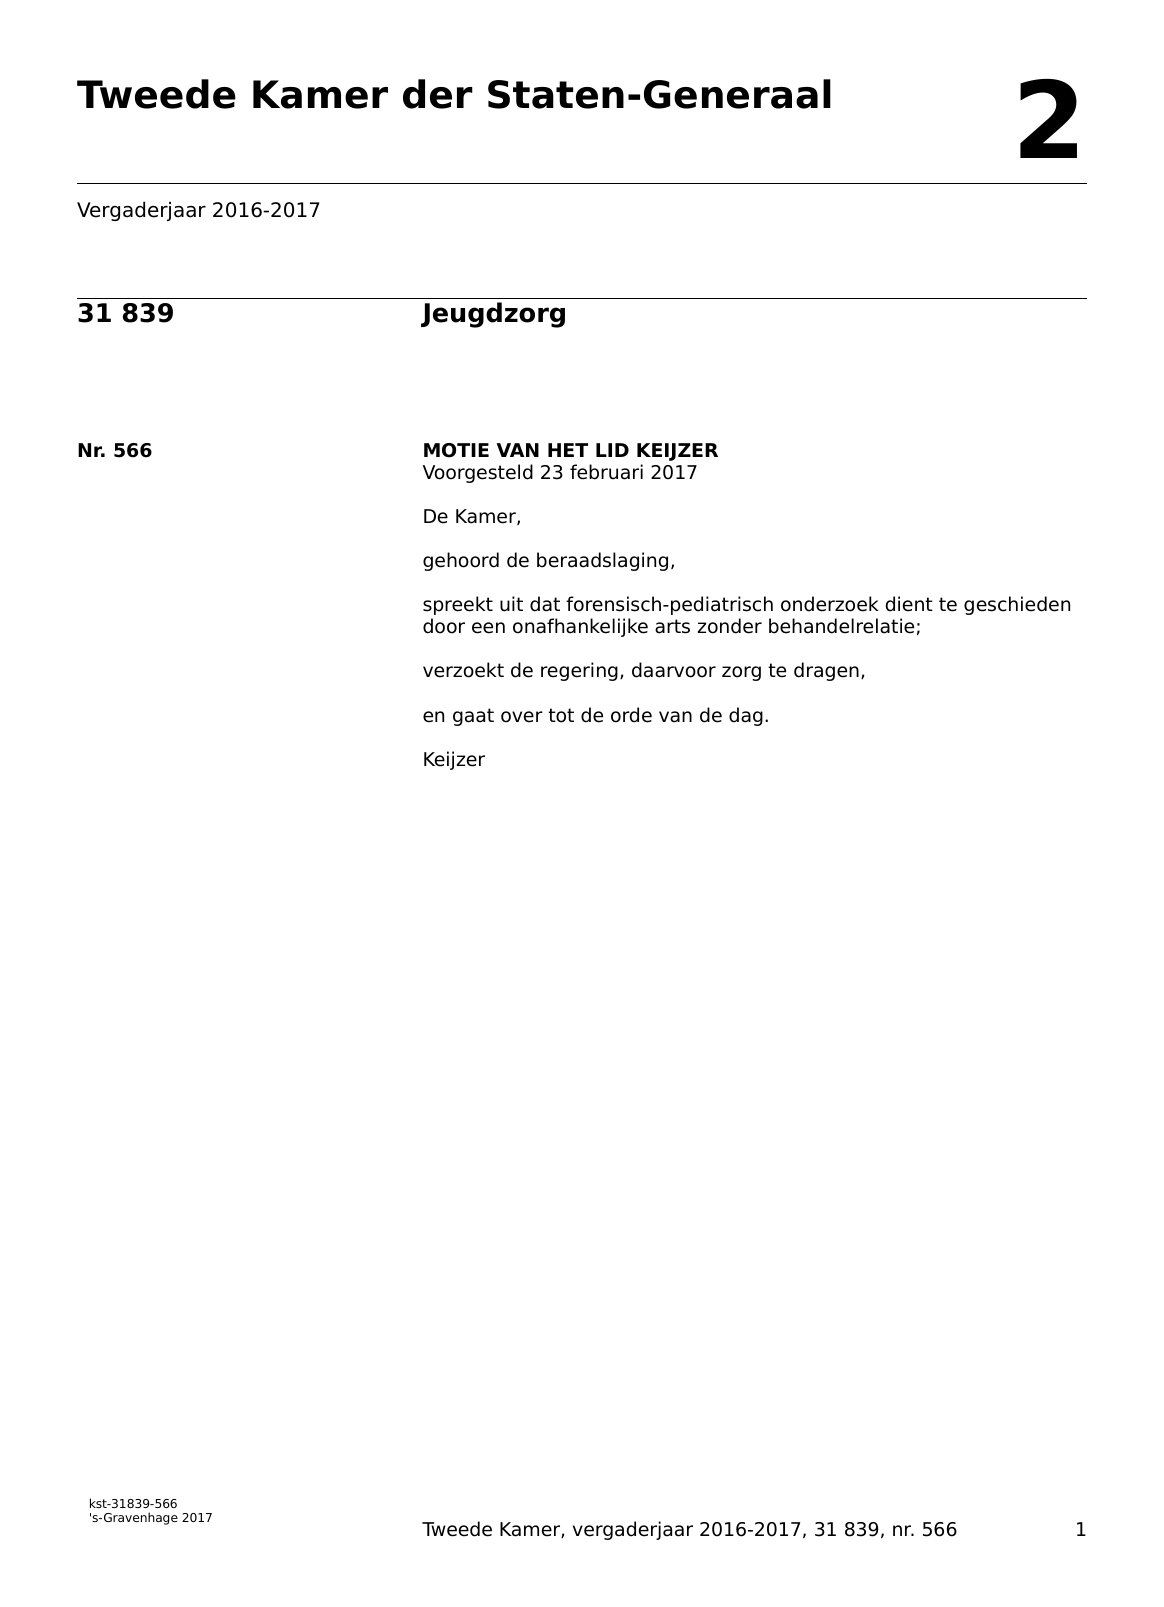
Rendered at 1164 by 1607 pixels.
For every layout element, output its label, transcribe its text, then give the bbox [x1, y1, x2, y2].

text Keijzer [422, 749, 1087, 771]
text gehoord de beraadslaging, [422, 550, 1087, 572]
text Voorgesteld 23 februari 2017 [422, 462, 1087, 484]
text en gaat over tot de orde van de dag. [422, 704, 1087, 726]
text De Kamer, [422, 506, 1087, 528]
subtitle 31 839 Jeugdzorg [77, 299, 1087, 329]
text spreekt uit dat forensisch-pediatrisch onderzoek dient te geschieden door een onafhankelijke arts zonder behandelrelatie; [422, 594, 1087, 638]
table_header Tweede Kamer der Staten-Generaal [77, 59, 886, 183]
text kst-31839-566 [88, 1497, 323, 1511]
subtitle Nr. 566 MOTIE VAN HET LID KEIJZER [77, 440, 1087, 462]
text verzoekt de regering, daarvoor zorg te dragen, [422, 660, 1087, 682]
table_cell Vergaderjaar 2016-2017 [77, 184, 1087, 298]
text 's-Gravenhage 2017 [88, 1511, 323, 1525]
table_header 2 [886, 59, 1087, 183]
